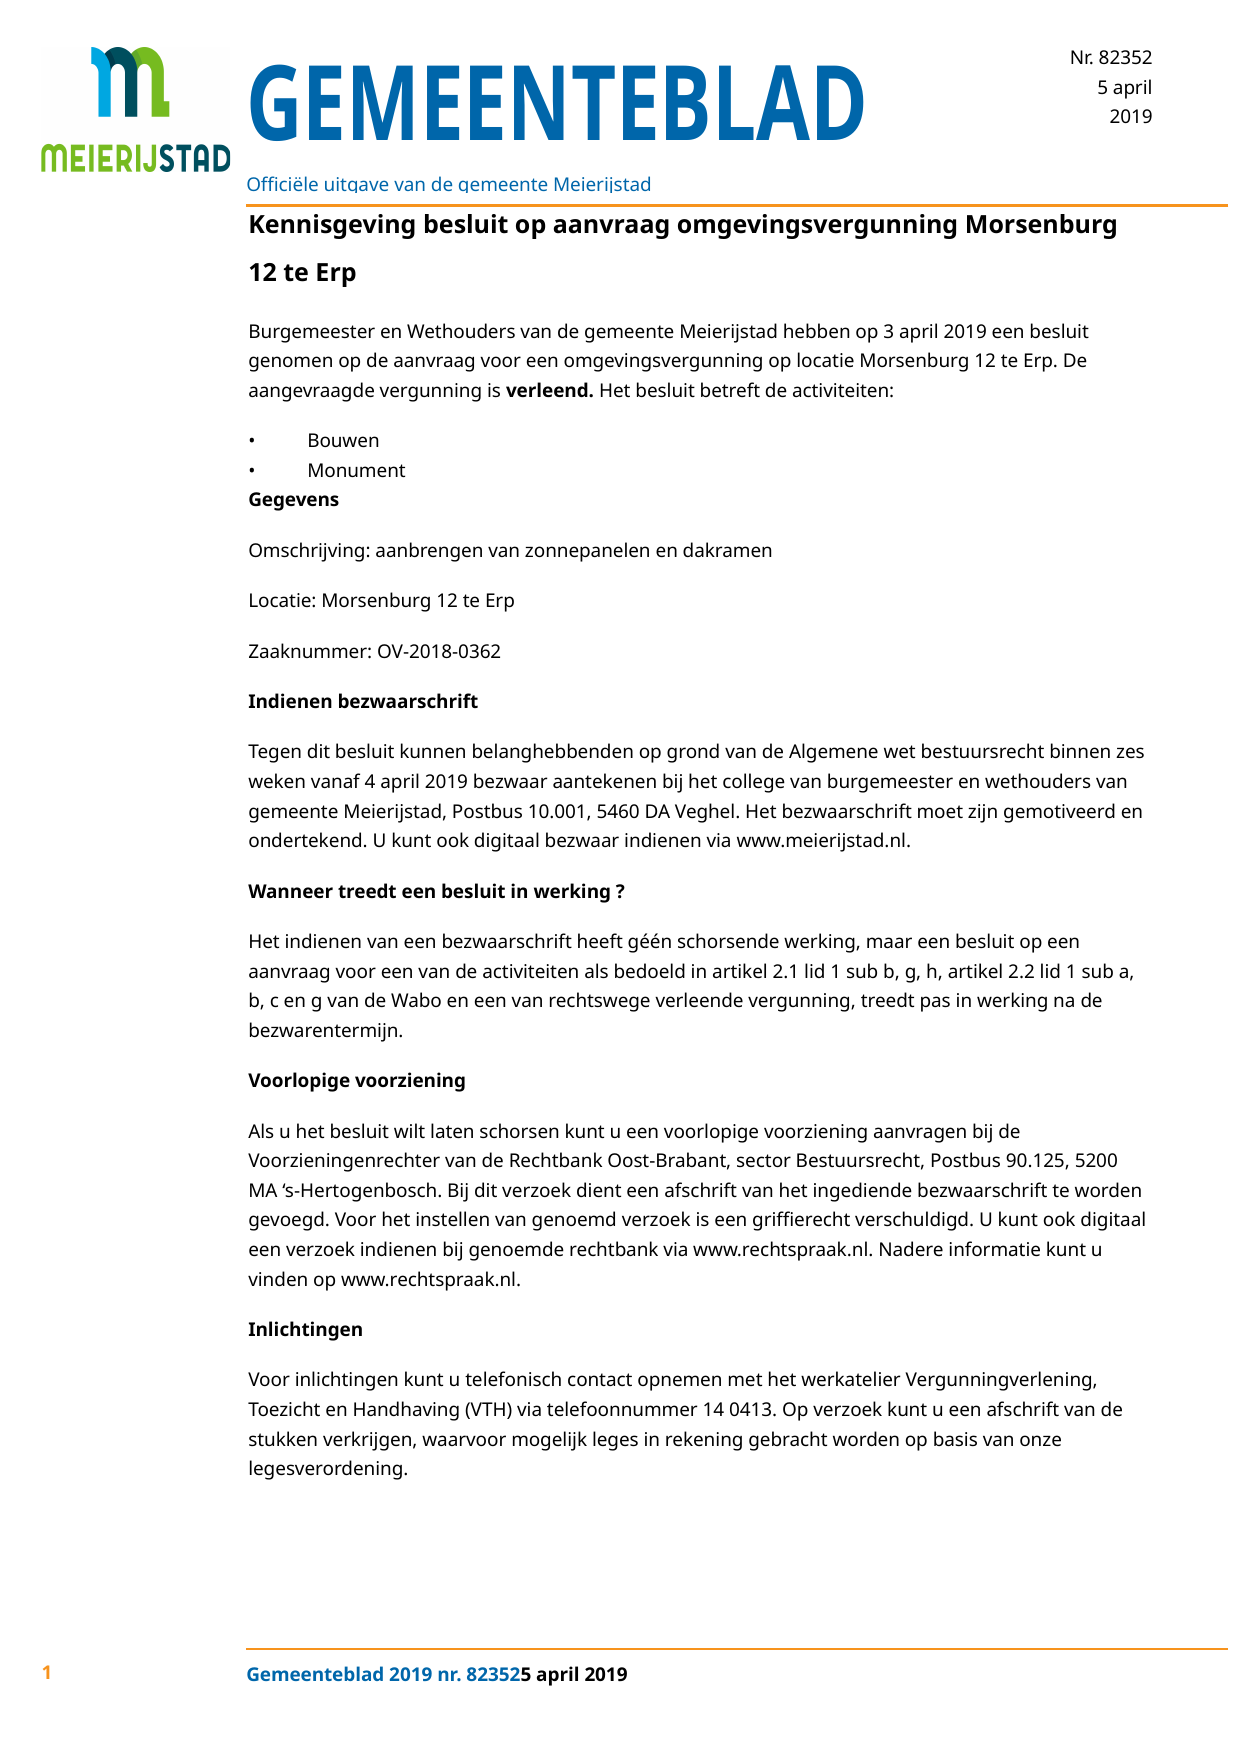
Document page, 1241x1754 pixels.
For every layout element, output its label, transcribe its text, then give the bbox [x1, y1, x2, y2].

text Tegen dit besluit kunnen belanghebbenden op grond van de Algemene wet bestuursrecht binnen zes weken vanaf 4 april 2019 bezwaar aantekenen bij het college van burgemeester en wethouders van gemeente Meierijstad, Postbus 10.001, 5460 DA Veghel. Het bezwaarschrift moet zijn gemotiveerd en ondertekend. U kunt ook digitaal bezwaar indienen via www.meierijstad.nl. [248, 739, 1152, 853]
text Indienen bezwaarschrift [248, 688, 1152, 714]
text Zaaknummer: OV-2018-0362 [248, 638, 1152, 664]
text Gegevens [248, 487, 1152, 512]
text Inlichtingen [248, 1316, 1152, 1342]
text Wanneer treedt een besluit in werking ? [248, 878, 1152, 904]
text Omschrijving: aanbrengen van zonnepanelen en dakramen [248, 537, 1152, 563]
text Als u het besluit wilt laten schorsen kunt u een voorlopige voorziening aanvragen bij de Voorzieningenrechter van de Rechtbank Oost-Brabant, sector Bestuursrecht, Postbus 90.125, 5200 MA ‘s-Hertogenbosch. Bij dit verzoek dient een afschrift van het ingediende bezwaarschrift te worden gevoegd. Voor het instellen van genoemd verzoek is een griffierecht verschuldigd. U kunt ook digitaal een verzoek indienen bij genoemde rechtbank via www.rechtspraak.nl. Nadere informatie kunt u vinden op www.rechtspraak.nl. [248, 1118, 1152, 1292]
text Kennisgeving besluit op aanvraag omgevingsvergunning Morsenburg 12 te Erp [248, 207, 1152, 288]
list Bouwen [248, 427, 1152, 453]
text Voor inlichtingen kunt u telefonisch contact opnemen met het werkatelier Vergunningverlening, Toezicht en Handhaving (VTH) via telefoonnummer 14 0413. Op verzoek kunt u een afschrift van de stukken verkrijgen, waarvoor mogelijk leges in rekening gebracht worden op basis van onze legesverordening. [248, 1367, 1152, 1481]
list Monument [248, 457, 1152, 483]
text Burgemeester en Wethouders van de gemeente Meierijstad hebben op 3 april 2019 een besluit genomen op de aanvraag voor een omgevingsvergunning op locatie Morsenburg 12 te Erp. De aangevraagde vergunning is verleend. Het besluit betreft de activiteiten: [248, 318, 1152, 403]
text Het indienen van een bezwaarschrift heeft géén schorsende werking, maar een besluit op een aanvraag voor een van de activiteiten als bedoeld in artikel 2.1 lid 1 sub b, g, h, artikel 2.2 lid 1 sub a, b, c en g van de Wabo en een van rechtswege verleende vergunning, treedt pas in werking na de bezwarentermijn. [248, 928, 1152, 1043]
picture [41, 47, 231, 172]
text Voorlopige voorziening [248, 1067, 1152, 1093]
text Locatie: Morsenburg 12 te Erp [248, 587, 1152, 613]
